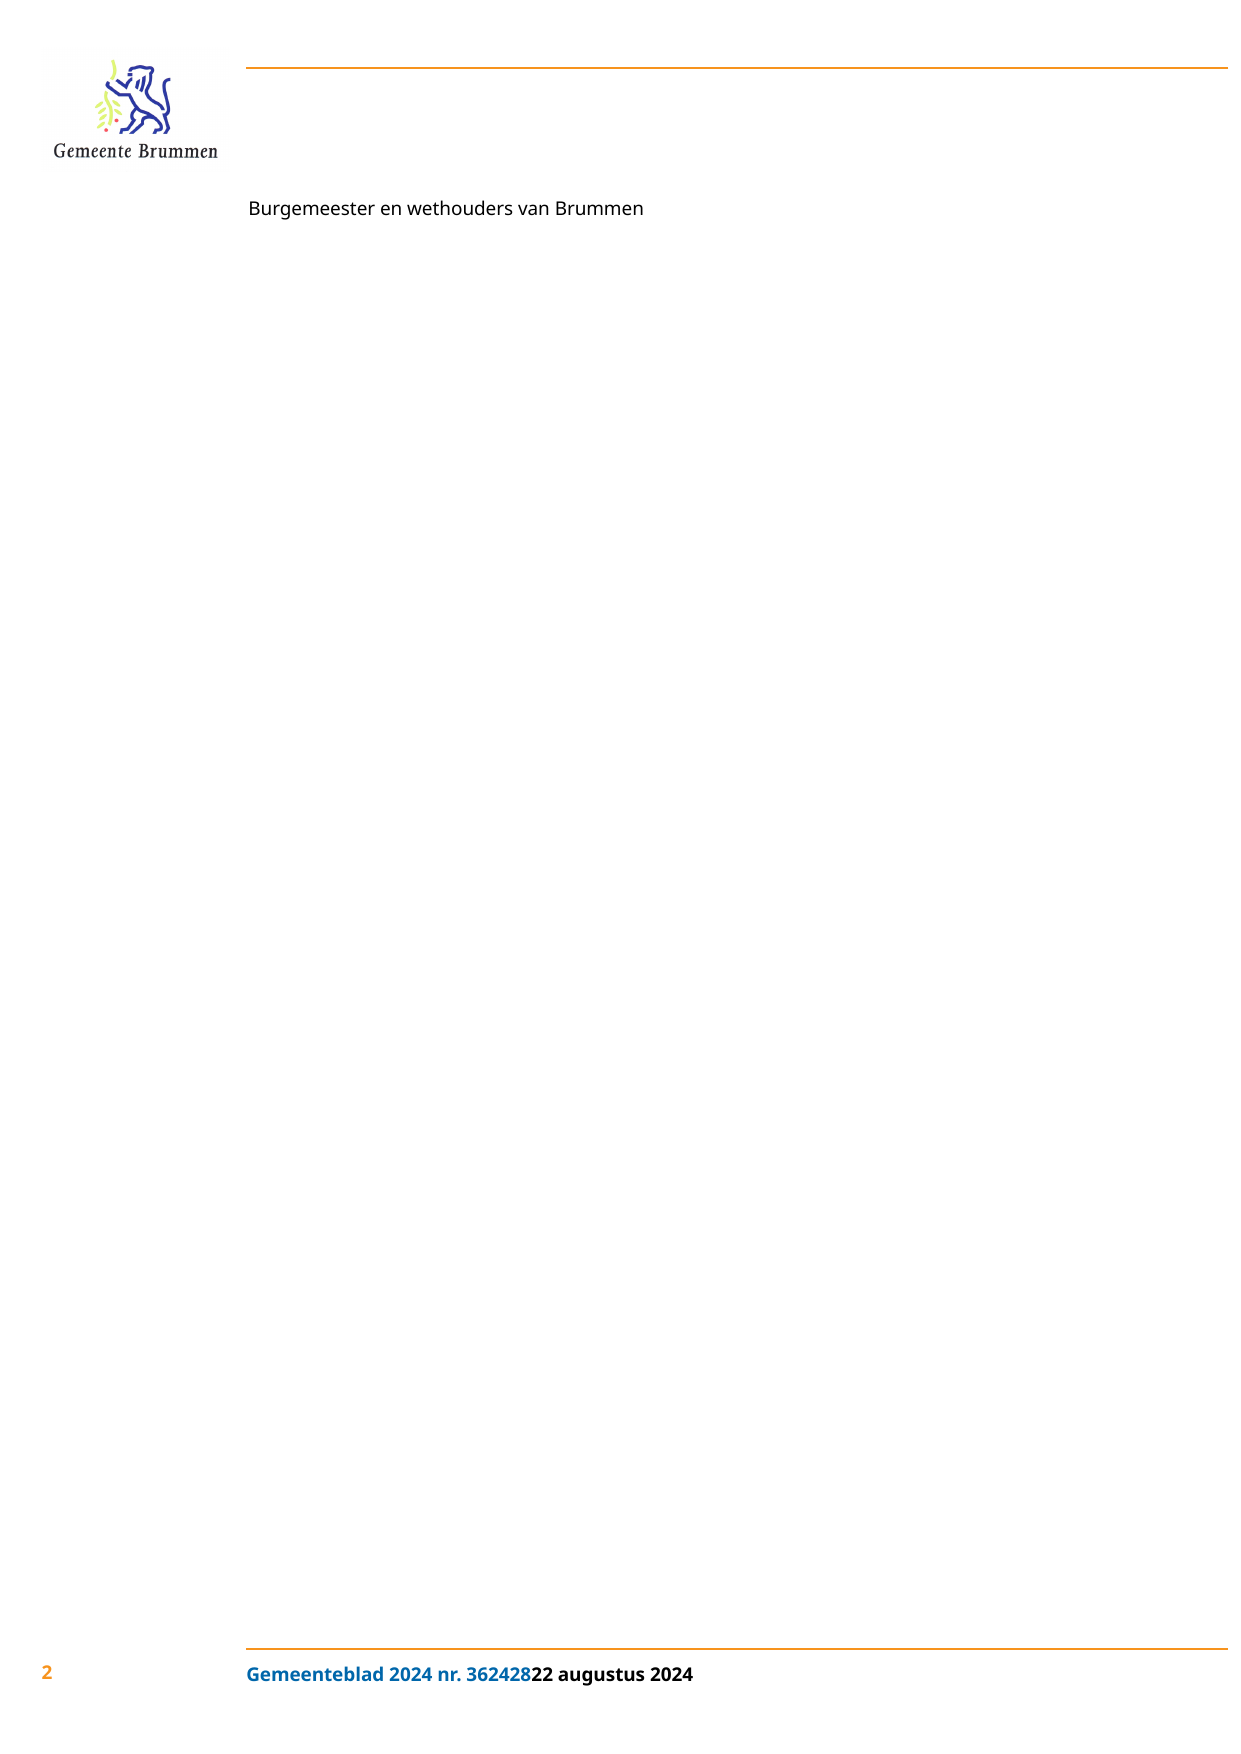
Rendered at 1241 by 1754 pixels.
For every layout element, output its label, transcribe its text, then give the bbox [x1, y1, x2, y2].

picture [41, 47, 231, 172]
text Burgemeester en wethouders van Brummen [248, 196, 1152, 221]
